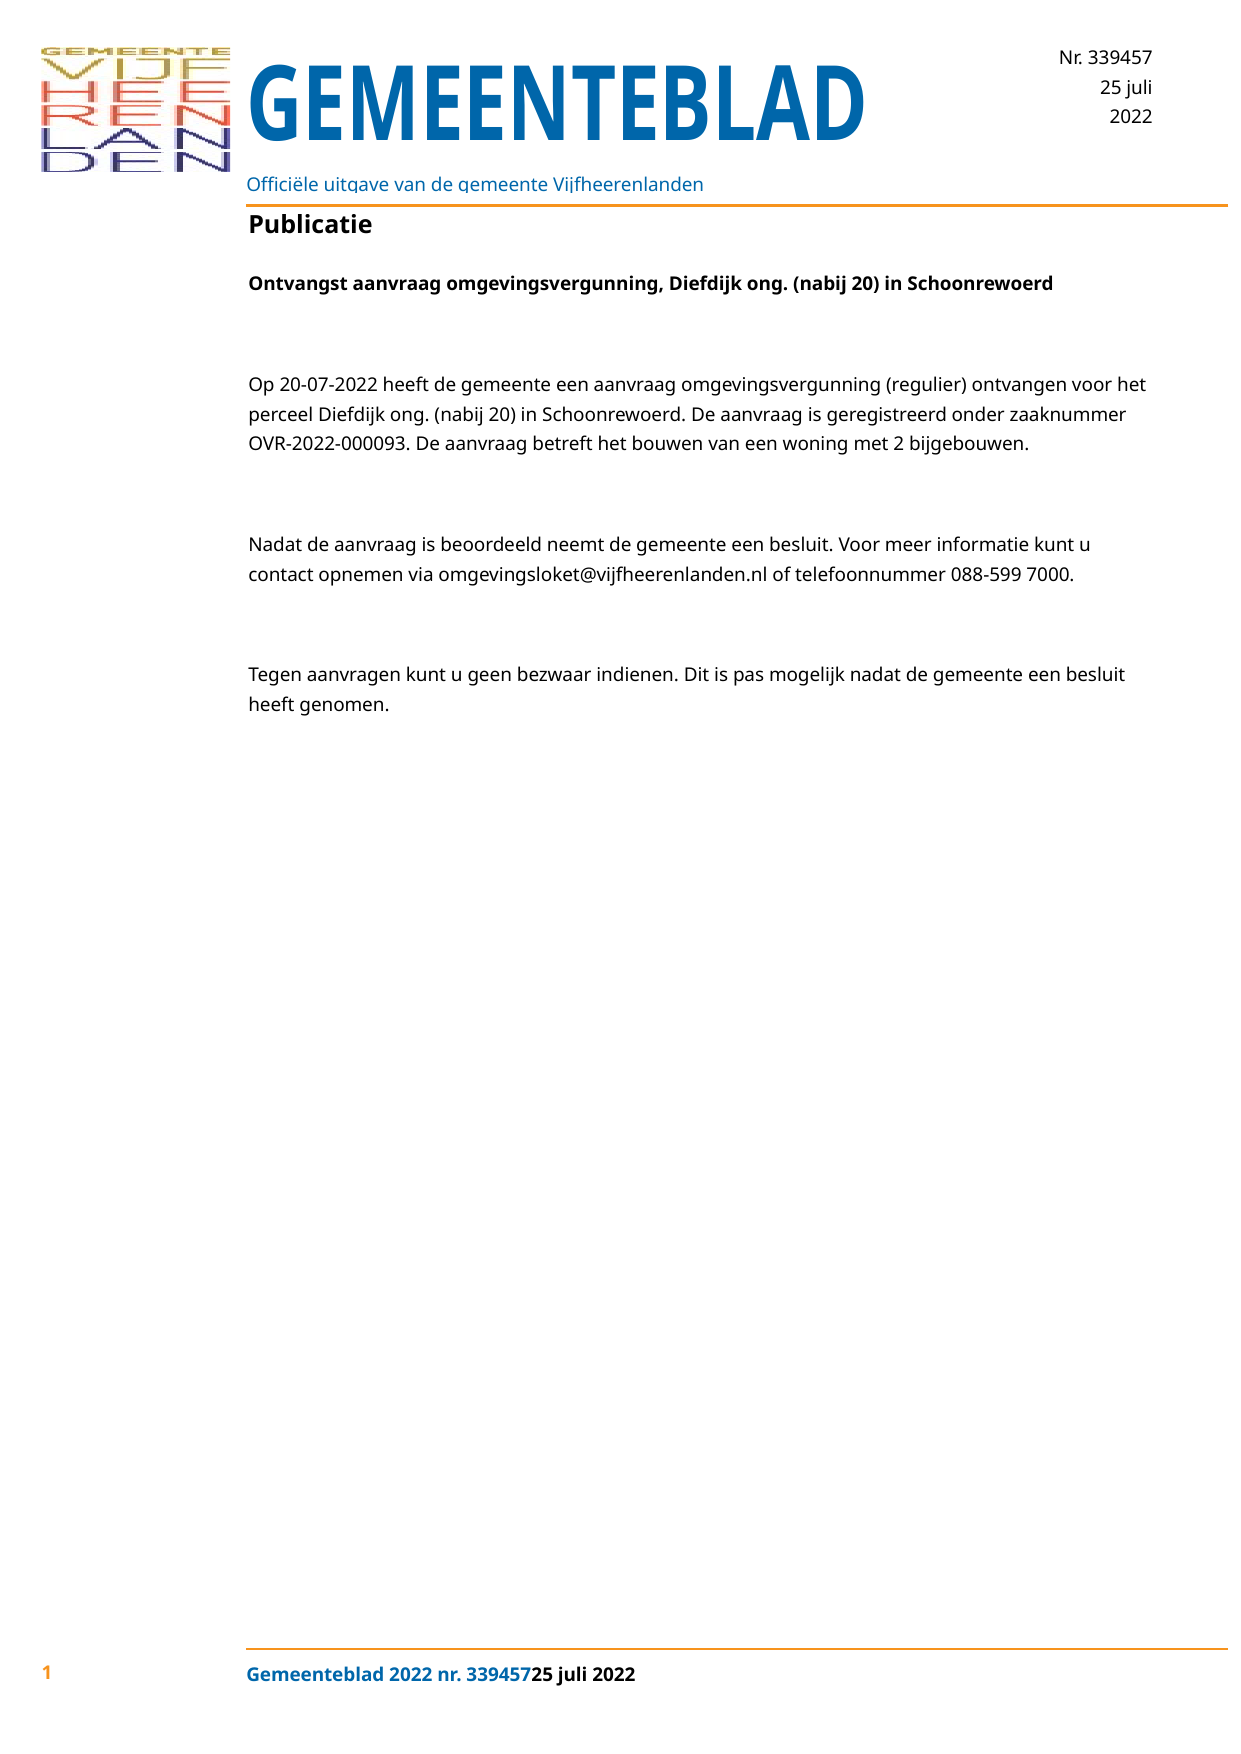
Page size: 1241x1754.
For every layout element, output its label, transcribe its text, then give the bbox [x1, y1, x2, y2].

text Publicatie [248, 207, 1152, 241]
text Ontvangst aanvraag omgevingsvergunning, Diefdijk ong. (nabij 20) in Schoonrewoerd [248, 270, 1152, 296]
picture [41, 47, 231, 172]
text Nadat de aanvraag is beoordeeld neemt de gemeente een besluit. Voor meer informatie kunt u contact opnemen via omgevingsloket@vijfheerenlanden.nl of telefoonnummer 088-599 7000. [248, 531, 1152, 586]
text Op 20-07-2022 heeft de gemeente een aanvraag omgevingsvergunning (regulier) ontvangen voor het perceel Diefdijk ong. (nabij 20) in Schoonrewoerd. De aanvraag is geregistreerd onder zaaknummer OVR-2022-000093. De aanvraag betreft het bouwen van een woning met 2 bijgebouwen. [248, 371, 1152, 456]
text Tegen aanvragen kunt u geen bezwaar indienen. Dit is pas mogelijk nadat de gemeente een besluit heeft genomen. [248, 662, 1152, 717]
